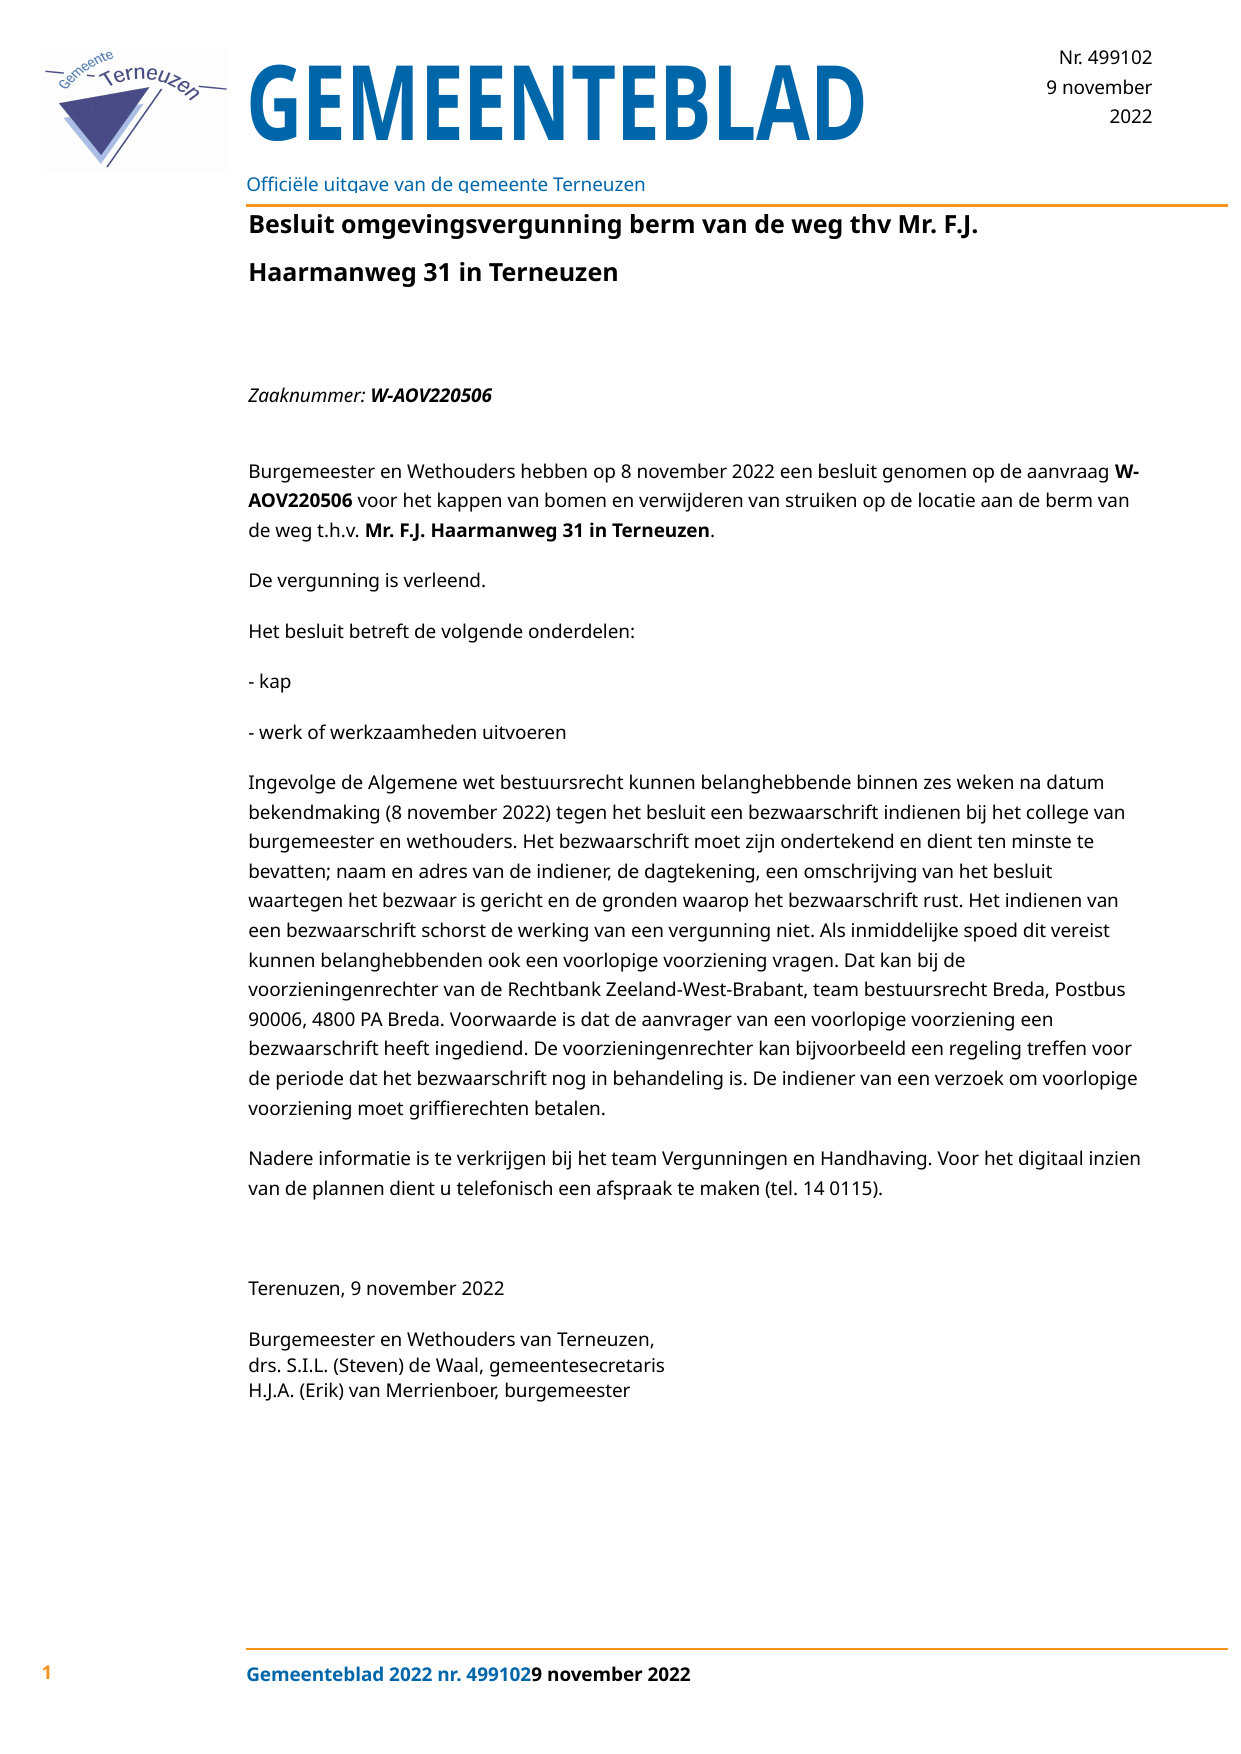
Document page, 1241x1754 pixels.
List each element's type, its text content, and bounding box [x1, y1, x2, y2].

text - kap [248, 668, 1152, 694]
text Nadere informatie is te verkrijgen bij het team Vergunningen en Handhaving. Voor het digitaal inzien van de plannen dient u telefonisch een afspraak te maken (tel. 14 0115). [248, 1145, 1152, 1200]
table_cell [714, 1403, 1152, 1429]
text - werk of werkzaamheden uitvoeren [248, 719, 1152, 744]
table_header Burgemeester en Wethouders van Terneuzen, [248, 1326, 1152, 1352]
text Ingevolge de Algemene wet bestuursrecht kunnen belanghebbende binnen zes weken na datum bekendmaking (8 november 2022) tegen het besluit een bezwaarschrift indienen bij het college van burgemeester en wethouders. Het bezwaarschrift moet zijn ondertekend en dient ten minste te bevatten; naam en adres van de indiener, de dagtekening, een omschrijving van het besluit waartegen het bezwaar is gericht en de gronden waarop het bezwaarschrift rust. Het indienen van een bezwaarschrift schorst de werking van een vergunning niet. Als inmiddelijke spoed dit vereist kunnen belanghebbenden ook een voorlopige voorziening vragen. Dat kan bij de voorzieningenrechter van de Rechtbank Zeeland-West-Brabant, team bestuursrecht Breda, Postbus 90006, 4800 PA Breda. Voorwaarde is dat de aanvrager van een voorlopige voorziening een bezwaarschrift heeft ingediend. De voorzieningenrechter kan bijvoorbeeld een regeling treffen voor de periode dat het bezwaarschrift nog in behandeling is. De indiener van een verzoek om voorlopige voorziening moet griffierechten betalen. [248, 769, 1152, 1120]
text Burgemeester en Wethouders hebben op 8 november 2022 een besluit genomen op de aanvraag W-AOV220506 voor het kappen van bomen en verwijderen van struiken op de locatie aan de berm van de weg t.h.v. Mr. F.J. Haarmanweg 31 in Terneuzen. [248, 458, 1152, 543]
table_cell [714, 1352, 1152, 1377]
table_cell drs. S.I.L. (Steven) de Waal, gemeentesecretaris [248, 1352, 714, 1377]
text Zaaknummer: W-AOV220506 [248, 382, 1152, 408]
text Het besluit betreft de volgende onderdelen: [248, 618, 1152, 644]
text Terenuzen, 9 november 2022 [248, 1276, 1152, 1301]
table_cell H.J.A. (Erik) van Merrienboer, burgemeester [248, 1378, 1152, 1403]
text Besluit omgevingsvergunning berm van de weg thv Mr. F.J. Haarmanweg 31 in Terneuzen [248, 207, 1152, 288]
table_cell [248, 1403, 714, 1429]
text De vergunning is verleend. [248, 568, 1152, 593]
picture [41, 47, 231, 172]
